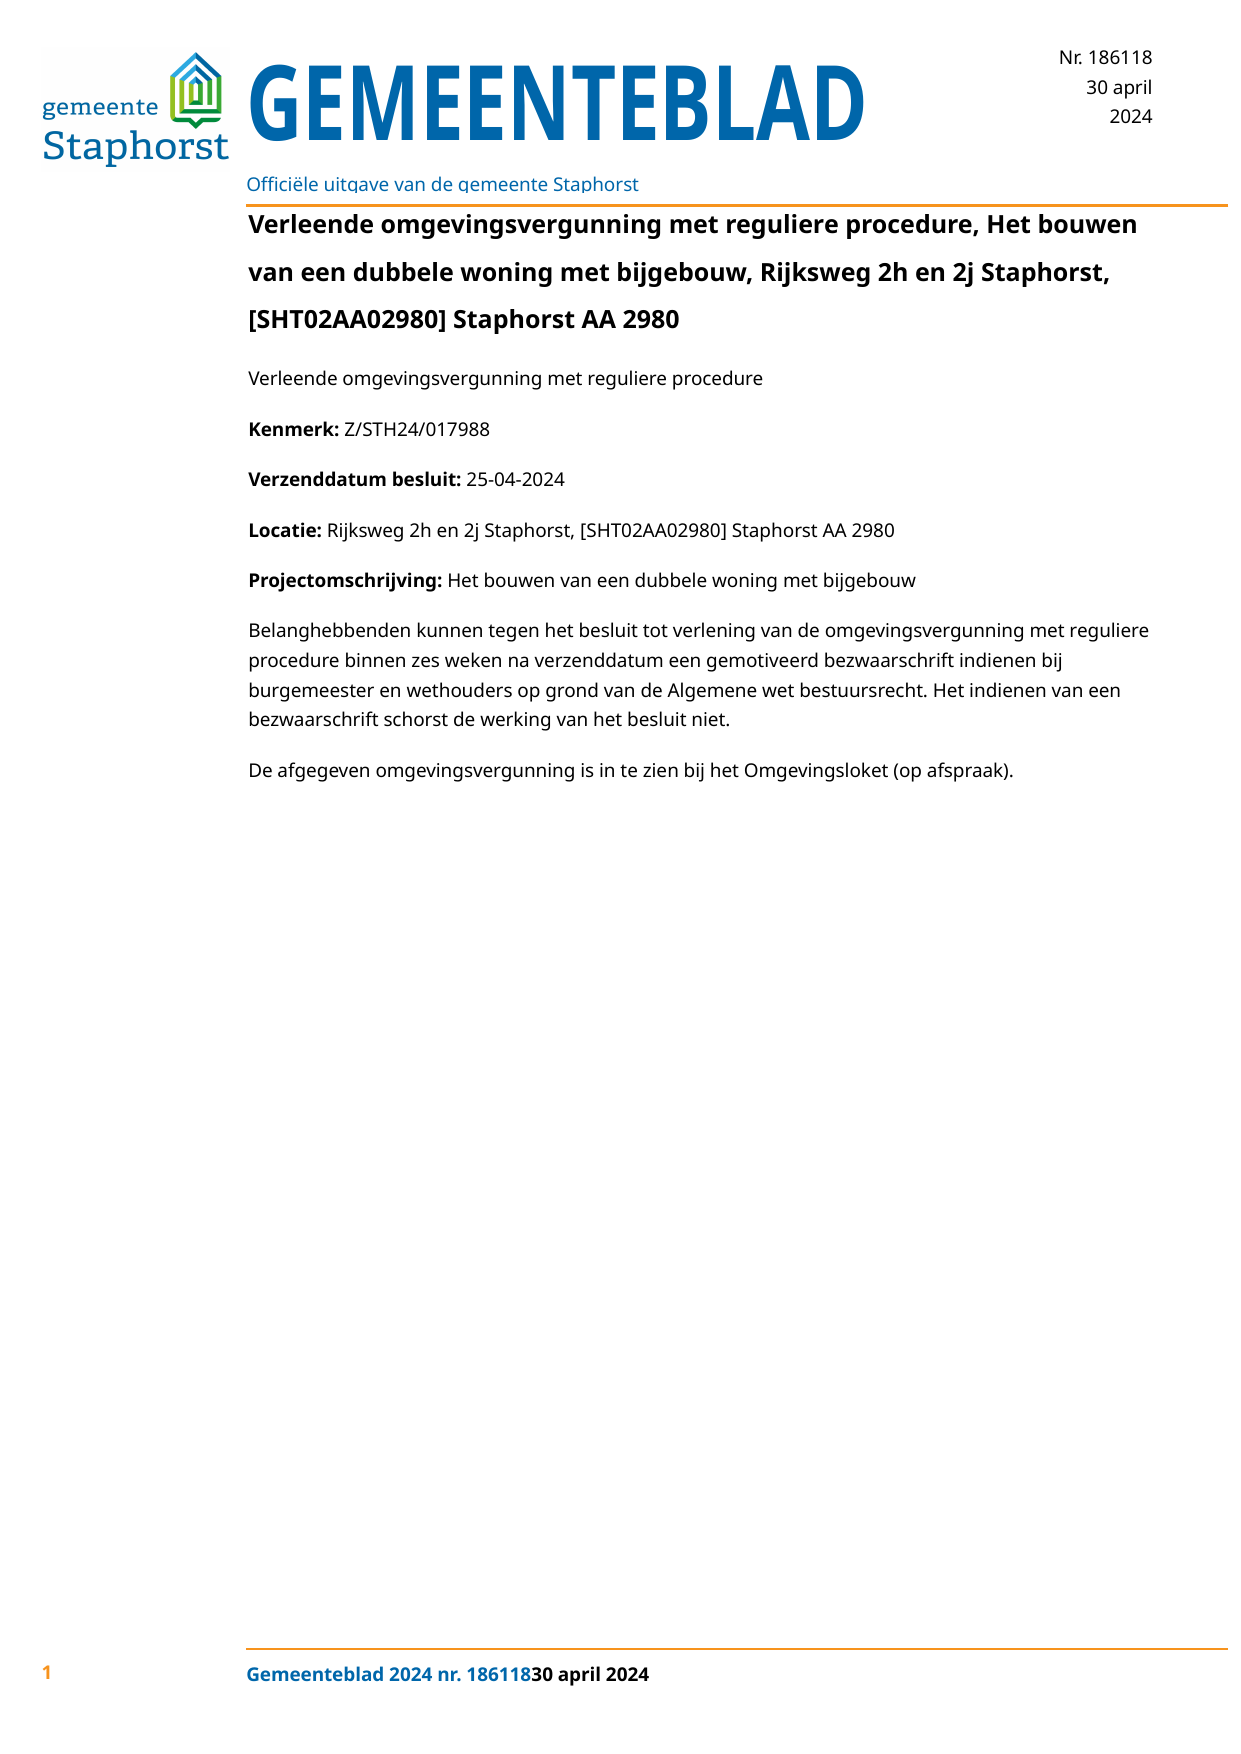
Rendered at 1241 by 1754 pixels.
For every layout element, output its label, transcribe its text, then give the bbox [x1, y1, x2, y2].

picture [41, 47, 231, 172]
text Locatie: Rijksweg 2h en 2j Staphorst, [SHT02AA02980] Staphorst AA 2980 [248, 517, 1152, 542]
text Verzenddatum besluit: 25-04-2024 [248, 466, 1152, 492]
text Kenmerk: Z/STH24/017988 [248, 416, 1152, 442]
text Belanghebbenden kunnen tegen het besluit tot verlening van de omgevingsvergunning met reguliere procedure binnen zes weken na verzenddatum een gemotiveerd bezwaarschrift indienen bij burgemeester en wethouders op grond van de Algemene wet bestuursrecht. Het indienen van een bezwaarschrift schorst de werking van het besluit niet. [248, 618, 1152, 732]
text Projectomschrijving: Het bouwen van een dubbele woning met bijgebouw [248, 567, 1152, 593]
text Verleende omgevingsvergunning met reguliere procedure [248, 366, 1152, 391]
text Verleende omgevingsvergunning met reguliere procedure, Het bouwen van een dubbele woning met bijgebouw, Rijksweg 2h en 2j Staphorst, [SHT02AA02980] Staphorst AA 2980 [248, 207, 1152, 336]
text De afgegeven omgevingsvergunning is in te zien bij het Omgevingsloket (op afspraak). [248, 757, 1152, 782]
